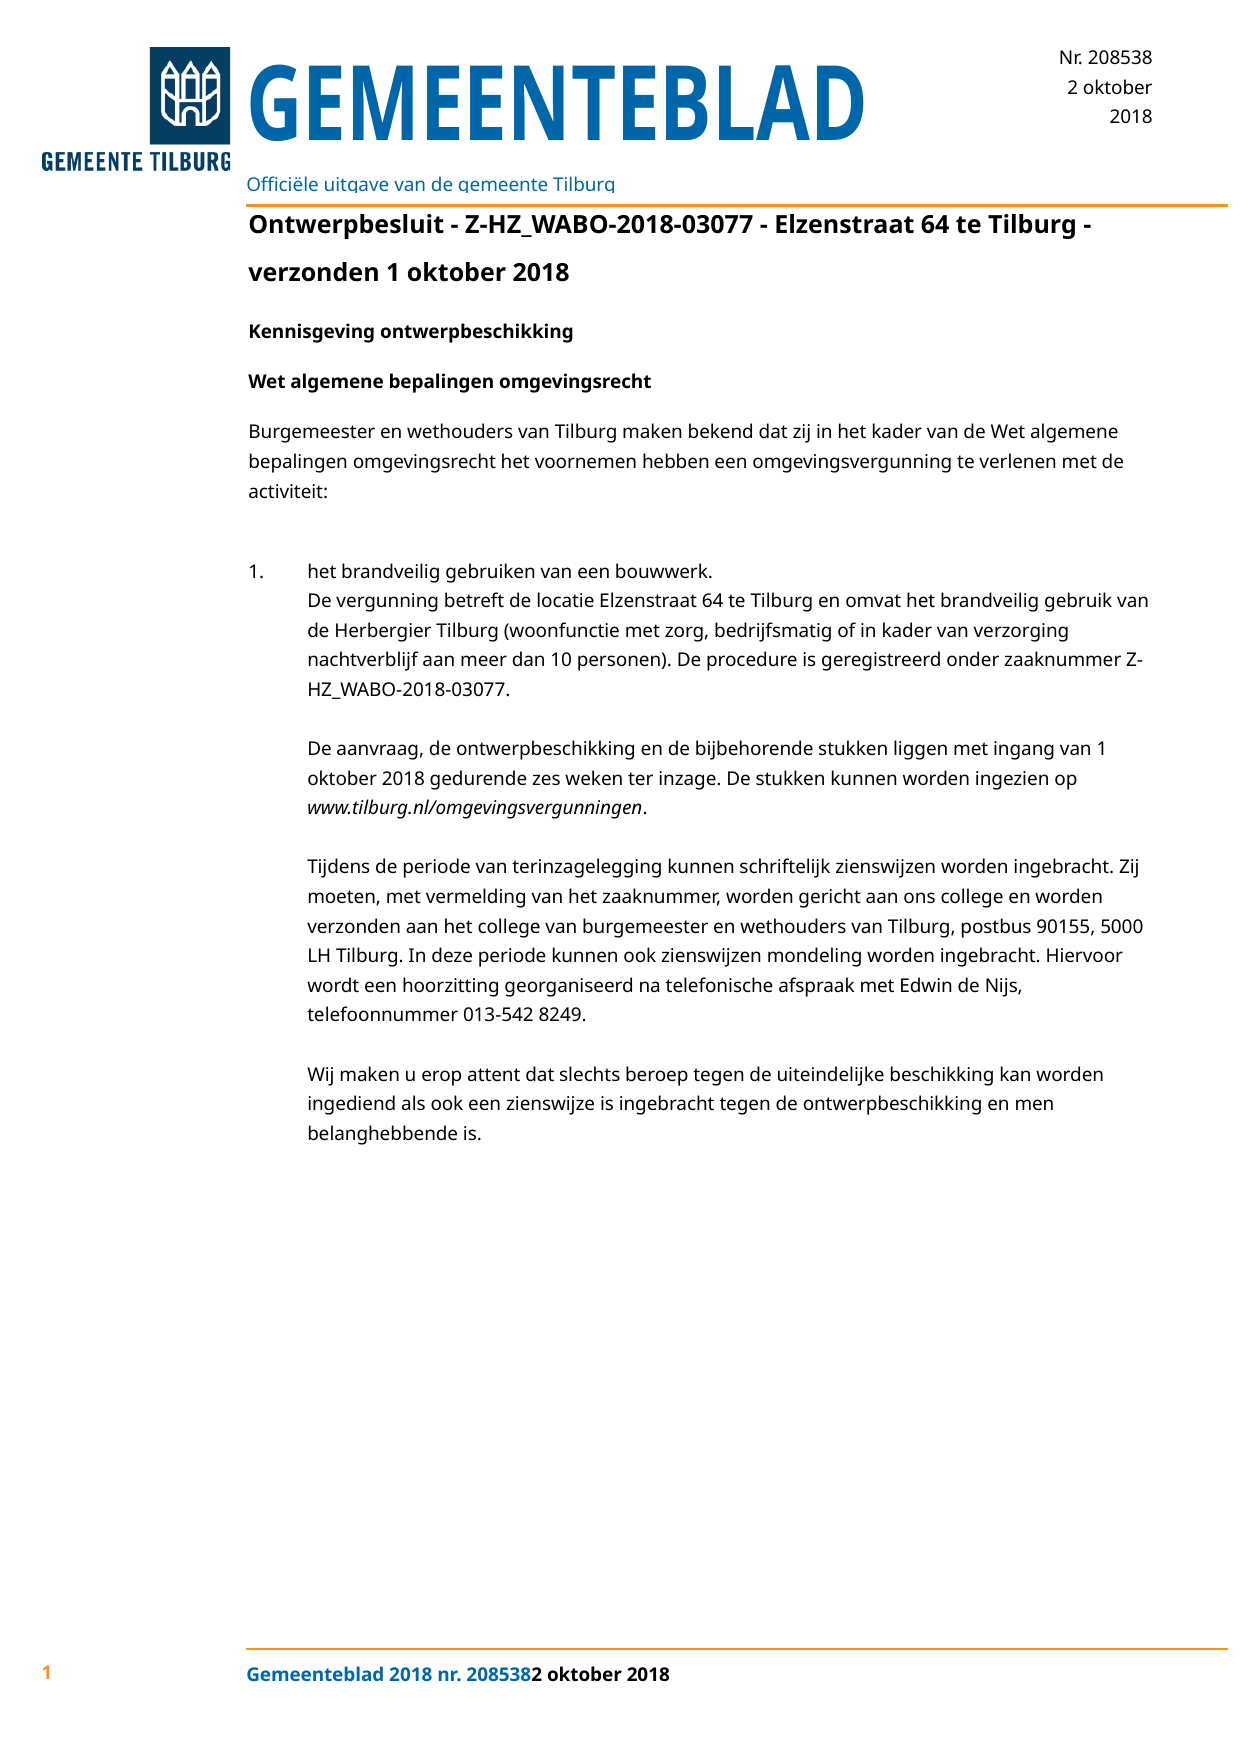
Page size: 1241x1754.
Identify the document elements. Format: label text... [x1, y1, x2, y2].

text Ontwerpbesluit - Z-HZ_WABO-2018-03077 - Elzenstraat 64 te Tilburg - verzonden 1 oktober 2018 [248, 207, 1152, 288]
list De aanvraag, de ontwerpbeschikking en de bijbehorende stukken liggen met ingang van 1 oktober 2018 gedurende zes weken ter inzage. De stukken kunnen worden ingezien op www.tilburg.nl/omgevingsvergunningen. [248, 735, 1152, 820]
list het brandveilig gebruiken van een bouwwerk. [248, 558, 1152, 584]
text Wet algemene bepalingen omgevingsrecht [248, 368, 1152, 394]
text Burgemeester en wethouders van Tilburg maken bekend dat zij in het kader van de Wet algemene bepalingen omgevingsrecht het voornemen hebben een omgevingsvergunning te verlenen met de activiteit: [248, 419, 1152, 504]
list Tijdens de periode van terinzagelegging kunnen schriftelijk zienswijzen worden ingebracht. Zij moeten, met vermelding van het zaaknummer, worden gericht aan ons college en worden verzonden aan het college van burgemeester en wethouders van Tilburg, postbus 90155, 5000 LH Tilburg. In deze periode kunnen ook zienswijzen mondeling worden ingebracht. Hiervoor wordt een hoorzitting georganiseerd na telefonische afspraak met Edwin de Nijs, telefoonnummer 013-542 8249. [248, 854, 1152, 1027]
picture [41, 47, 231, 172]
list Wij maken u erop attent dat slechts beroep tegen de uiteindelijke beschikking kan worden ingediend als ook een zienswijze is ingebracht tegen de ontwerpbeschikking en men belanghebbende is. [248, 1061, 1152, 1146]
text Kennisgeving ontwerpbeschikking [248, 318, 1152, 344]
list De vergunning betreft de locatie Elzenstraat 64 te Tilburg en omvat het brandveilig gebruik van de Herbergier Tilburg (woonfunctie met zorg, bedrijfsmatig of in kader van verzorging nachtverblijf aan meer dan 10 personen). De procedure is geregistreerd onder zaaknummer Z-HZ_WABO-2018-03077. [248, 587, 1152, 702]
